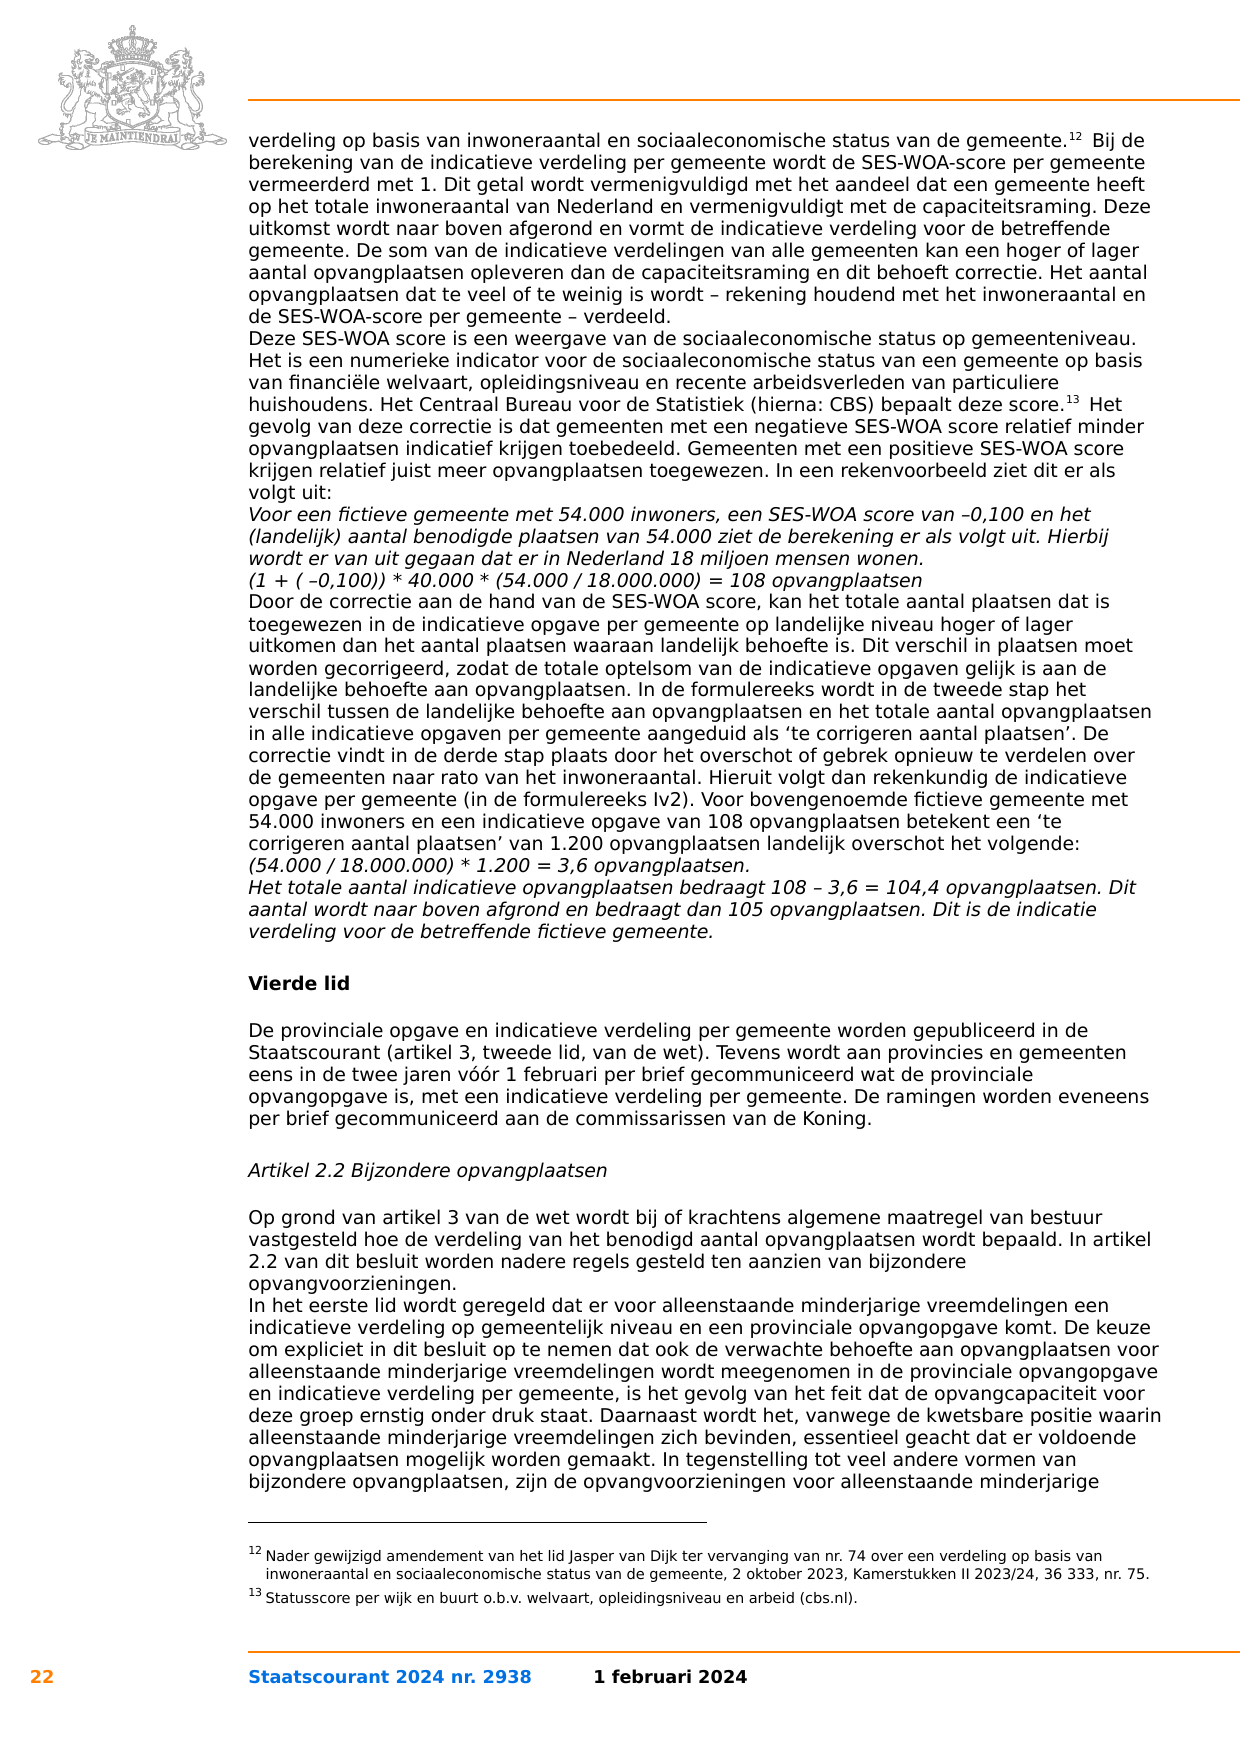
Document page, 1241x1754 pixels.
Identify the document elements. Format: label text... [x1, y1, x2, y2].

text Door de correctie aan de hand van de SES-WOA score, kan het totale aantal plaatsen dat is toegewezen in de indicatieve opgave per gemeente op landelijke niveau hoger of lager uitkomen dan het aantal plaatsen waaraan landelijk behoefte is. Dit verschil in plaatsen moet worden gecorrigeerd, zodat de totale optelsom van de indicatieve opgaven gelijk is aan de landelijke behoefte aan opvangplaatsen. In de formulereeks wordt in de tweede stap het verschil tussen de landelijke behoefte aan opvangplaatsen en het totale aantal opvangplaatsen in alle indicatieve opgaven per gemeente aangeduid als ‘te corrigeren aantal plaatsen’. De correctie vindt in de derde stap plaats door het overschot of gebrek opnieuw te verdelen over de gemeenten naar rato van het inwoneraantal. Hieruit volgt dan rekenkundig de indicatieve opgave per gemeente (in de formulereeks Iv2). Voor bovengenoemde fictieve gemeente met 54.000 inwoners en een indicatieve opgave van 108 opvangplaatsen betekent een ‘te corrigeren aantal plaatsen’ van 1.200 opvangplaatsen landelijk overschot het volgende: [248, 591, 1163, 855]
subtitle Artikel 2.2 Bijzondere opvangplaatsen [248, 1160, 1163, 1182]
text Het totale aantal indicatieve opvangplaatsen bedraagt 108 – 3,6 = 104,4 opvangplaatsen. Dit aantal wordt naar boven afgrond en bedraagt dan 105 opvangplaatsen. Dit is de indicatie verdeling voor de betreffende fictieve gemeente. [248, 877, 1163, 943]
text In het eerste lid wordt geregeld dat er voor alleenstaande minderjarige vreemdelingen een indicatieve verdeling op gemeentelijk niveau en een provinciale opvangopgave komt. De keuze om expliciet in dit besluit op te nemen dat ook de verwachte behoefte aan opvangplaatsen voor alleenstaande minderjarige vreemdelingen wordt meegenomen in de provinciale opvangopgave en indicatieve verdeling per gemeente, is het gevolg van het feit dat de opvangcapaciteit voor deze groep ernstig onder druk staat. Daarnaast wordt het, vanwege de kwetsbare positie waarin alleenstaande minderjarige vreemdelingen zich bevinden, essentieel geacht dat er voldoende opvangplaatsen mogelijk worden gemaakt. In tegenstelling tot veel andere vormen van bijzondere opvangplaatsen, zijn de opvangvoorzieningen voor alleenstaande minderjarige [248, 1295, 1163, 1493]
subtitle Vierde lid [248, 973, 1163, 995]
text De provinciale opgave en indicatieve verdeling per gemeente worden gepubliceerd in de Staatscourant (artikel 3, tweede lid, van de wet). Tevens wordt aan provincies en gemeenten eens in de twee jaren vóór 1 februari per brief gecommuniceerd wat de provinciale opvangopgave is, met een indicatieve verdeling per gemeente. De ramingen worden eveneens per brief gecommuniceerd aan de commissarissen van de Koning. [248, 1020, 1163, 1130]
text (1 + ( –0,100)) * 40.000 * (54.000 / 18.000.000) = 108 opvangplaatsen [248, 569, 1163, 591]
text Deze SES-WOA score is een weergave van de sociaaleconomische status op gemeenteniveau. Het is een numerieke indicator voor de sociaaleconomische status van een gemeente op basis van financiële welvaart, opleidingsniveau en recente arbeidsverleden van particuliere huishoudens. Het Centraal Bureau voor de Statistiek (hierna: CBS) bepaalt deze score. Het gevolg van deze correctie is dat gemeenten met een negatieve SES-WOA score relatief minder opvangplaatsen indicatief krijgen toebedeeld. Gemeenten met een positieve SES-WOA score krijgen relatief juist meer opvangplaatsen toegewezen. In een rekenvoorbeeld ziet dit er als volgt uit: [248, 328, 1163, 503]
text (54.000 / 18.000.000) * 1.200 = 3,6 opvangplaatsen. [248, 855, 1163, 877]
text verdeling op basis van inwoneraantal en sociaaleconomische status van de gemeente. Bij de berekening van de indicatieve verdeling per gemeente wordt de SES-WOA-score per gemeente vermeerderd met 1. Dit getal wordt vermenigvuldigd met het aandeel dat een gemeente heeft op het totale inwoneraantal van Nederland en vermenigvuldigt met de capaciteitsraming. Deze uitkomst wordt naar boven afgerond en vormt de indicatieve verdeling voor de betreffende gemeente. De som van de indicatieve verdelingen van alle gemeenten kan een hoger of lager aantal opvangplaatsen opleveren dan de capaciteitsraming en dit behoeft correctie. Het aantal opvangplaatsen dat te veel of te weinig is wordt – rekening houdend met het inwoneraantal en de SES-WOA-score per gemeente – verdeeld. [248, 130, 1163, 328]
text Voor een fictieve gemeente met 54.000 inwoners, een SES-WOA score van –0,100 en het (landelijk) aantal benodigde plaatsen van 54.000 ziet de berekening er als volgt uit. Hierbij wordt er van uit gegaan dat er in Nederland 18 miljoen mensen wonen. [248, 503, 1163, 569]
text Nader gewijzigd amendement van het lid Jasper van Dijk ter vervanging van nr. 74 over een verdeling op basis van inwoneraantal en sociaaleconomische status van de gemeente, 2 oktober 2023, Kamerstukken II 2023/24, 36 333, nr. 75. [248, 1544, 1163, 1583]
text Op grond van artikel 3 van de wet wordt bij of krachtens algemene maatregel van bestuur vastgesteld hoe de verdeling van het benodigd aantal opvangplaatsen wordt bepaald. In artikel 2.2 van dit besluit worden nadere regels gesteld ten aanzien van bijzondere opvangvoorzieningen. [248, 1207, 1163, 1295]
picture [38, 25, 227, 150]
text Statusscore per wijk en buurt o.b.v. welvaart, opleidingsniveau en arbeid (cbs.nl). [248, 1586, 1163, 1608]
